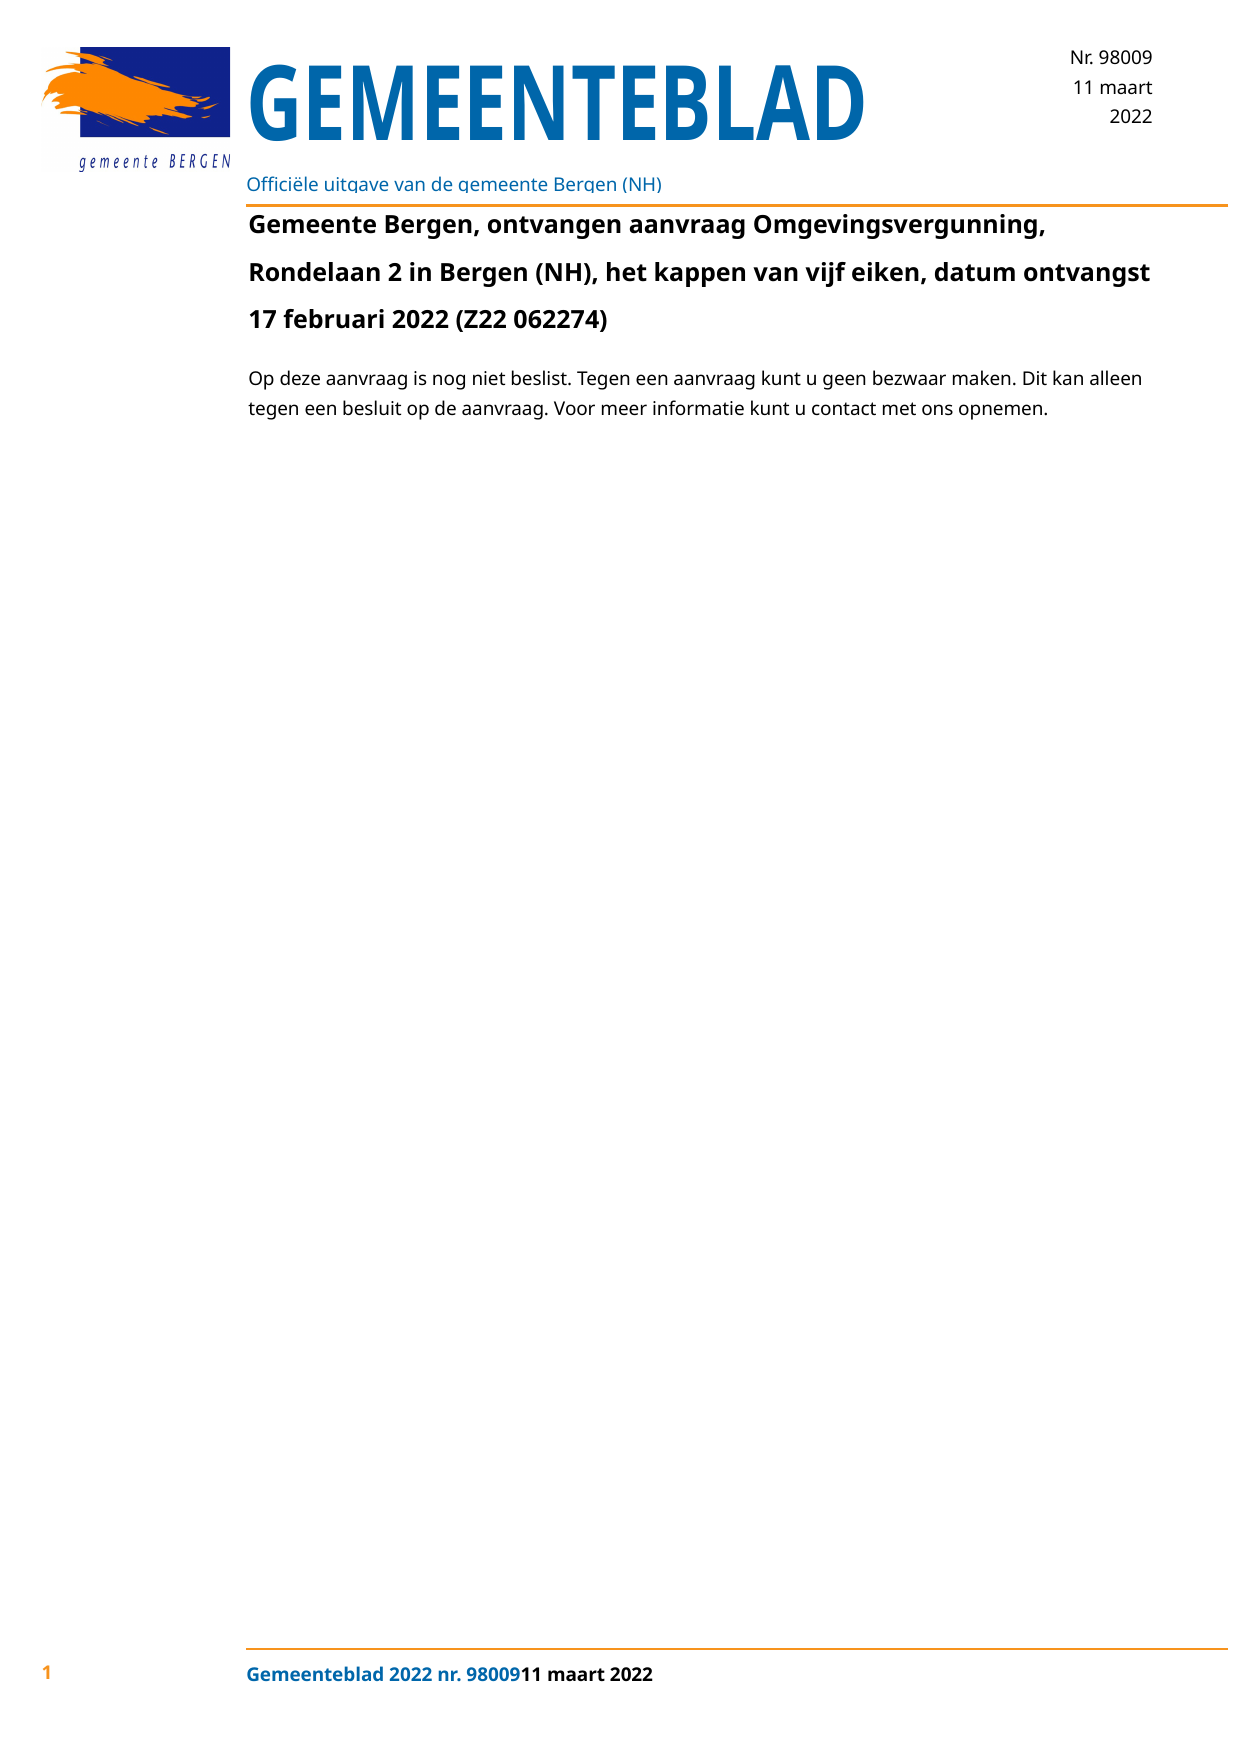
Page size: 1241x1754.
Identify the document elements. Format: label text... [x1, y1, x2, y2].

text Op deze aanvraag is nog niet beslist. Tegen een aanvraag kunt u geen bezwaar maken. Dit kan alleen tegen een besluit op de aanvraag. Voor meer informatie kunt u contact met ons opnemen. [248, 366, 1152, 421]
picture [41, 47, 231, 172]
text Gemeente Bergen, ontvangen aanvraag Omgevingsvergunning, Rondelaan 2 in Bergen (NH), het kappen van vijf eiken, datum ontvangst 17 februari 2022 (Z22 062274) [248, 207, 1152, 336]
